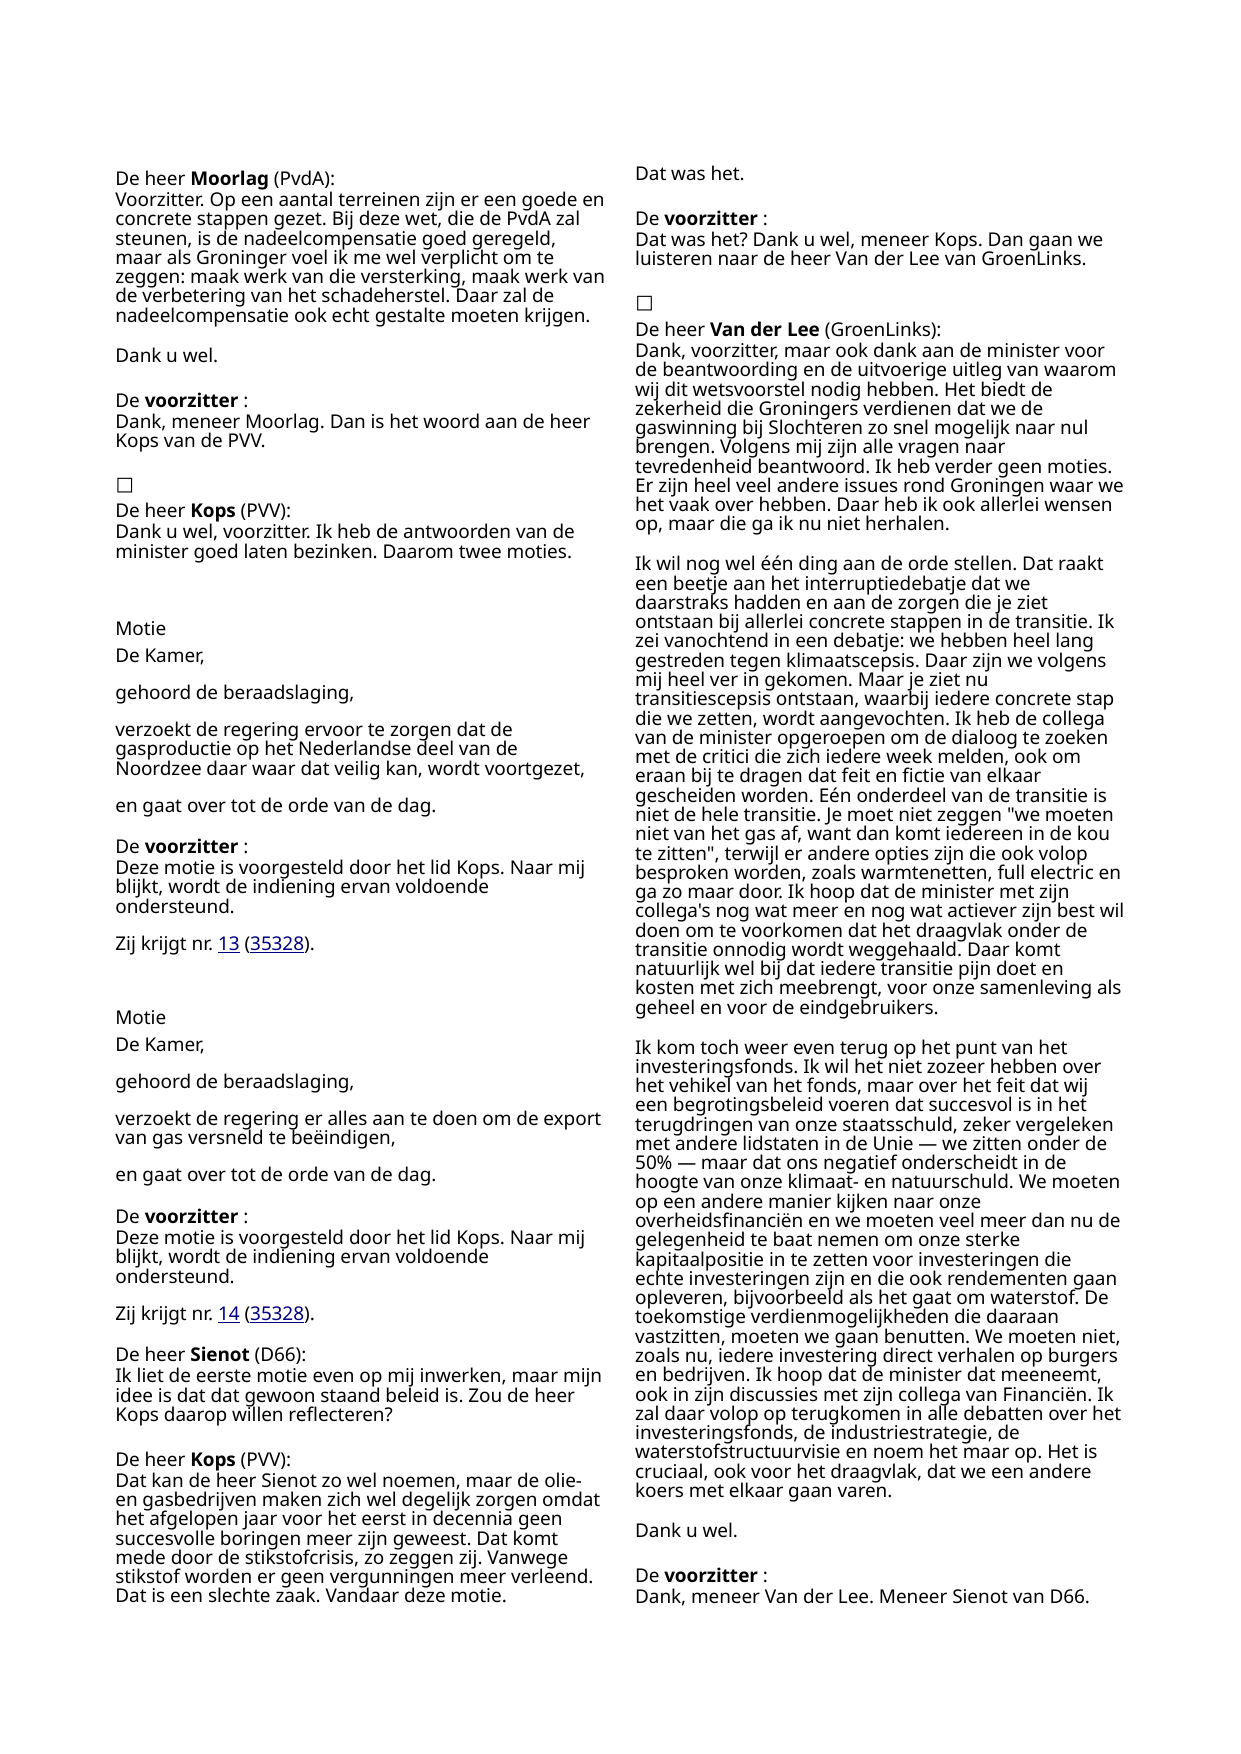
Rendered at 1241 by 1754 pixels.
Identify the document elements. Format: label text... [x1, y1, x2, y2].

text Dank u wel. [635, 1522, 1125, 1541]
text Zij krijgt nr. 14 (35328). [115, 1304, 605, 1324]
text en gaat over tot de orde van de dag. [115, 1166, 605, 1186]
text De voorzitter : [115, 833, 605, 859]
text De voorzitter : [115, 387, 605, 413]
text De heer Kops (PVV): [115, 498, 605, 523]
text De heer Van der Lee (GroenLinks): [635, 316, 1125, 342]
text ⬜ [635, 291, 1125, 316]
text gehoord de beraadslaging, [115, 684, 605, 703]
text Ik liet de eerste motie even op mij inwerken, maar mijn idee is dat dat gewoon staand beleid is. Zou de heer Kops daarop willen reflecteren? [115, 1367, 605, 1425]
text Motie [115, 615, 605, 641]
text Ik kom toch weer even terug op het punt van het investeringsfonds. Ik wil het niet zozeer hebben over het vehikel van het fonds, maar over het feit dat wij een begrotingsbeleid voeren dat succesvol is in het terugdringen van onze staatsschuld, zeker vergeleken met andere lidstaten in de Unie — we zitten onder de 50% — maar dat ons negatief onderscheidt in de hoogte van onze klimaat- en natuurschuld. We moeten op een andere manier kijken naar onze overheidsfinanciën en we moeten veel meer dan nu de gelegenheid te baat nemen om onze sterke kapitaalpositie in te zetten voor investeringen die echte investeringen zijn en die ook rendementen gaan opleveren, bijvoorbeeld als het gaat om waterstof. De toekomstige verdienmogelijkheden die daaraan vastzitten, moeten we gaan benutten. We moeten niet, zoals nu, iedere investering direct verhalen op burgers en bedrijven. Ik hoop dat de minister dat meeneemt, ook in zijn discussies met zijn collega van Financiën. Ik zal daar volop op terugkomen in alle debatten over het investeringsfonds, de industriestrategie, de waterstofstructuurvisie en noem het maar op. Het is cruciaal, ook voor het draagvlak, dat we een andere koers met elkaar gaan varen. [635, 1039, 1125, 1501]
text De heer Kops (PVV): [115, 1446, 605, 1472]
text Deze motie is voorgesteld door het lid Kops. Naar mij blijkt, wordt de indiening ervan voldoende ondersteund. [115, 859, 605, 917]
text De voorzitter : [635, 1562, 1125, 1588]
text Zij krijgt nr. 13 (35328). [115, 935, 605, 954]
text ⬜ [115, 472, 605, 498]
text Dat kan de heer Sienot zo wel noemen, maar de olie- en gasbedrijven maken zich wel degelijk zorgen omdat het afgelopen jaar voor het eerst in decennia geen succesvolle boringen meer zijn geweest. Dat komt mede door de stikstofcrisis, zo zeggen zij. Vanwege stikstof worden er geen vergunningen meer verleend. Dat is een slechte zaak. Vandaar deze motie. [115, 1472, 605, 1607]
text De heer Moorlag (PvdA): [115, 165, 605, 191]
text Dank, meneer Moorlag. Dan is het woord aan de heer Kops van de PVV. [115, 413, 605, 451]
text Dank, voorzitter, maar ook dank aan de minister voor de beantwoording en de uitvoerige uitleg van waarom wij dit wetsvoorstel nodig hebben. Het biedt de zekerheid die Groningers verdienen dat we de gaswinning bij Slochteren zo snel mogelijk naar nul brengen. Volgens mij zijn alle vragen naar tevredenheid beantwoord. Ik heb verder geen moties. Er zijn heel veel andere issues rond Groningen waar we het vaak over hebben. Daar heb ik ook allerlei wensen op, maar die ga ik nu niet herhalen. [635, 342, 1125, 535]
text Dat was het? Dank u wel, meneer Kops. Dan gaan we luisteren naar de heer Van der Lee van GroenLinks. [635, 231, 1125, 270]
text Voorzitter. Op een aantal terreinen zijn er een goede en concrete stappen gezet. Bij deze wet, die de PvdA zal steunen, is de nadeelcompensatie goed geregeld, maar als Groninger voel ik me wel verplicht om te zeggen: maak werk van die versterking, maak werk van de verbetering van het schadeherstel. Daar zal de nadeelcompensatie ook echt gestalte moeten krijgen. [115, 191, 605, 326]
text Dat was het. [635, 165, 1125, 184]
text Deze motie is voorgesteld door het lid Kops. Naar mij blijkt, wordt de indiening ervan voldoende ondersteund. [115, 1229, 605, 1287]
text verzoekt de regering er alles aan te doen om de export van gas versneld te beëindigen, [115, 1110, 605, 1149]
text verzoekt de regering ervoor te zorgen dat de gasproductie op het Nederlandse deel van de Noordzee daar waar dat veilig kan, wordt voortgezet, [115, 721, 605, 779]
text Dank u wel. [115, 347, 605, 366]
text De Kamer, [115, 1036, 605, 1055]
text Dank u wel, voorzitter. Ik heb de antwoorden van de minister goed laten bezinken. Daarom twee moties. [115, 523, 605, 562]
text De voorzitter : [635, 205, 1125, 231]
text Ik wil nog wel één ding aan de orde stellen. Dat raakt een beetje aan het interruptiedebatje dat we daarstraks hadden en aan de zorgen die je ziet ontstaan bij allerlei concrete stappen in de transitie. Ik zei vanochtend in een debatje: we hebben heel lang gestreden tegen klimaatscepsis. Daar zijn we volgens mij heel ver in gekomen. Maar je ziet nu transitiescepsis ontstaan, waarbij iedere concrete stap die we zetten, wordt aangevochten. Ik heb de collega van de minister opgeroepen om de dialoog te zoeken met de critici die zich iedere week melden, ook om eraan bij te dragen dat feit en fictie van elkaar gescheiden worden. Eén onderdeel van de transitie is niet de hele transitie. Je moet niet zeggen "we moeten niet van het gas af, want dan komt iedereen in de kou te zitten", terwijl er andere opties zijn die ook volop besproken worden, zoals warmtenetten, full electric en ga zo maar door. Ik hoop dat de minister met zijn collega's nog wat meer en nog wat actiever zijn best wil doen om te voorkomen dat het draagvlak onder de transitie onnodig wordt weggehaald. Daar komt natuurlijk wel bij dat iedere transitie pijn doet en kosten met zich meebrengt, voor onze samenleving als geheel en voor de eindgebruikers. [635, 555, 1125, 1018]
text Dank, meneer Van der Lee. Meneer Sienot van D66. [635, 1588, 1125, 1607]
text De Kamer, [115, 647, 605, 666]
text Motie [115, 1004, 605, 1030]
text De voorzitter : [115, 1203, 605, 1229]
text gehoord de beraadslaging, [115, 1073, 605, 1092]
text De heer Sienot (D66): [115, 1342, 605, 1367]
text en gaat over tot de orde van de dag. [115, 797, 605, 816]
